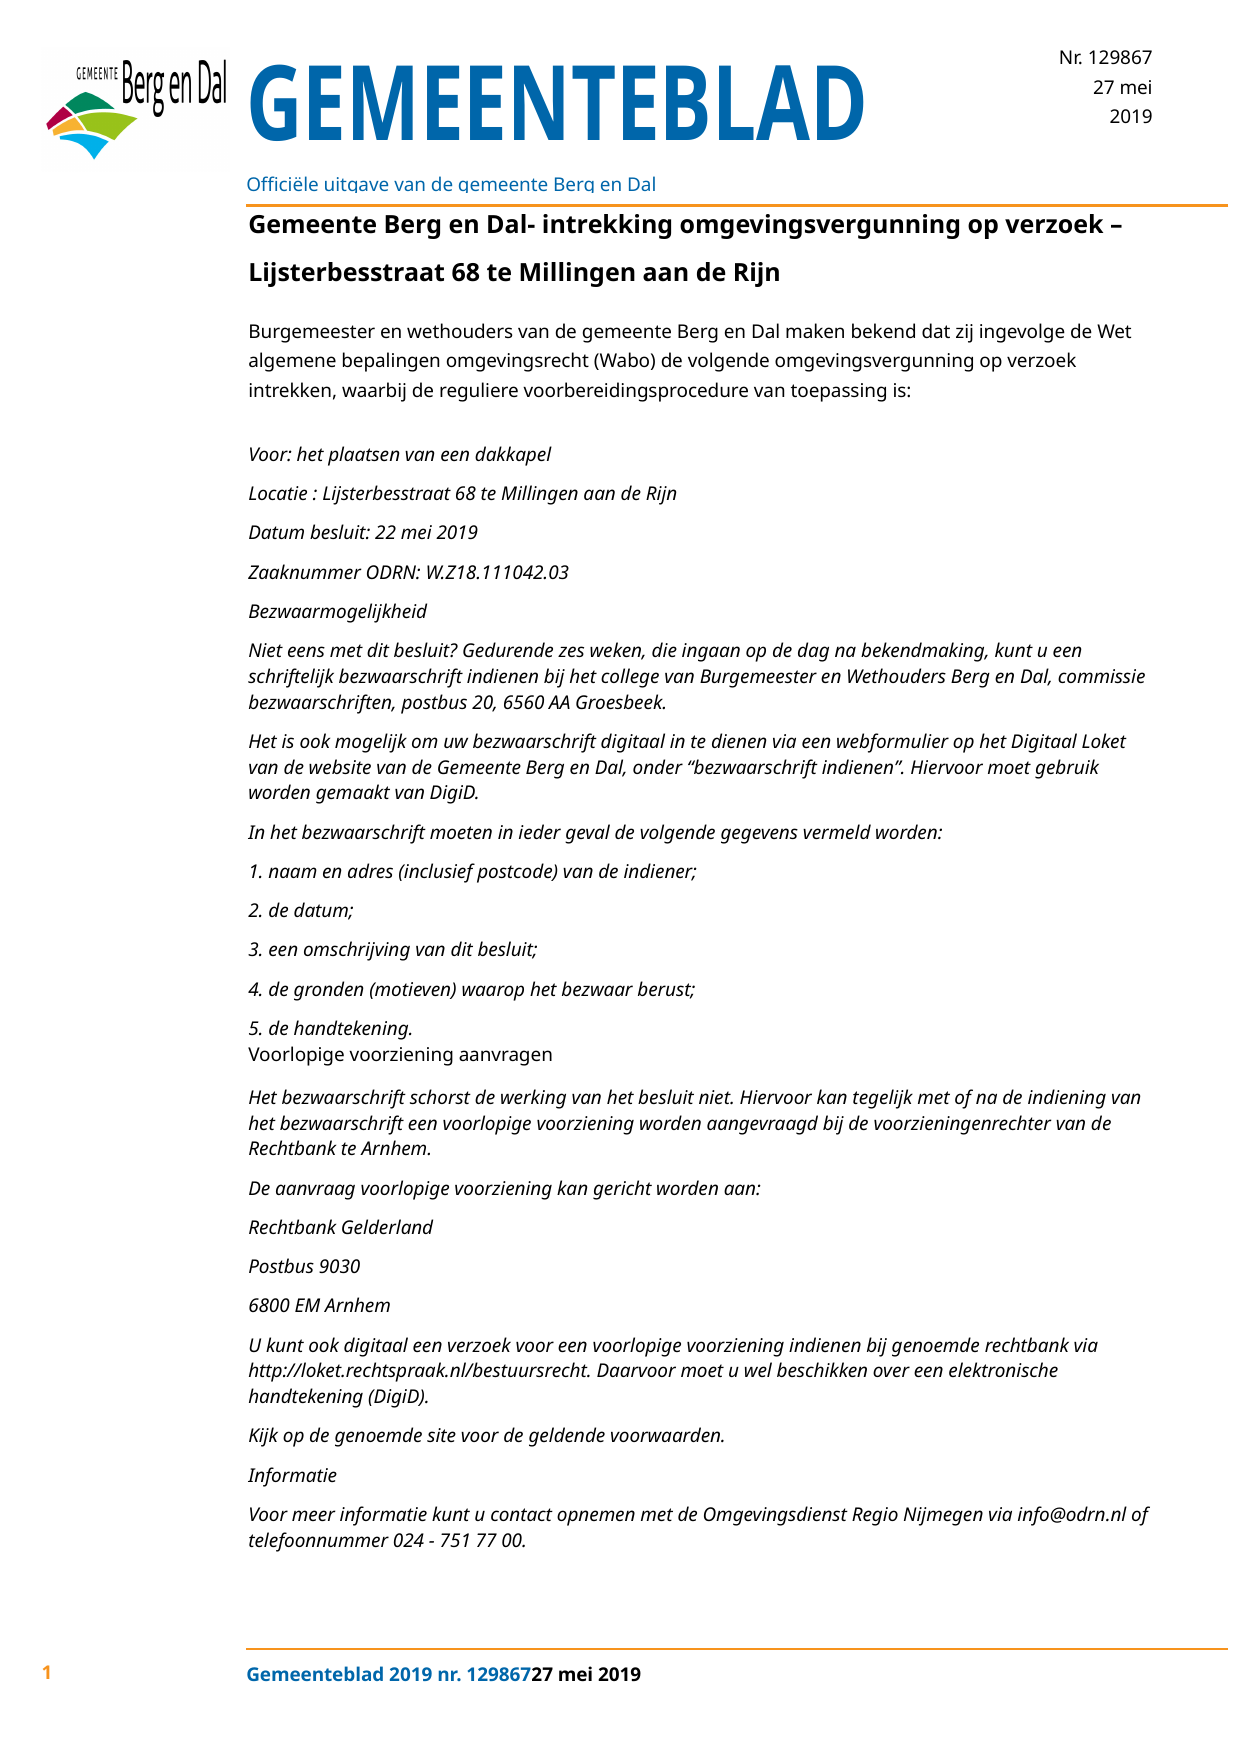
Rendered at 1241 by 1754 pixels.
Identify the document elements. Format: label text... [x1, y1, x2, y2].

text In het bezwaarschrift moeten in ieder geval de volgende gegevens vermeld worden: [248, 819, 1152, 844]
text Datum besluit: 22 mei 2019 [248, 519, 1152, 545]
text Informatie [248, 1462, 1152, 1488]
text 1. naam en adres (inclusief postcode) van de indiener; [248, 858, 1152, 884]
text Het bezwaarschrift schorst de werking van het besluit niet. Hiervoor kan tegelijk met of na de indiening van het bezwaarschrift een voorlopige voorziening worden aangevraagd bij de voorzieningenrechter van de Rechtbank te Arnhem. [248, 1084, 1152, 1161]
text 6800 EM Arnhem [248, 1293, 1152, 1318]
text 2. de datum; [248, 897, 1152, 923]
picture [41, 47, 231, 172]
text Rechtbank Gelderland [248, 1214, 1152, 1240]
text De aanvraag voorlopige voorziening kan gericht worden aan: [248, 1175, 1152, 1201]
text Locatie : Lijsterbesstraat 68 te Millingen aan de Rijn [248, 480, 1152, 506]
text Voor: het plaatsen van een dakkapel [248, 441, 1152, 467]
text Kijk op de genoemde site voor de geldende voorwaarden. [248, 1423, 1152, 1448]
text Voorlopige voorziening aanvragen [248, 1041, 1152, 1067]
text Postbus 9030 [248, 1253, 1152, 1279]
text U kunt ook digitaal een verzoek voor een voorlopige voorziening indienen bij genoemde rechtbank via http://loket.rechtspraak.nl/bestuursrecht. Daarvoor moet u wel beschikken over een elektronische handtekening (DigiD). [248, 1332, 1152, 1409]
text 5. de handtekening. [248, 1015, 1152, 1041]
text Gemeente Berg en Dal- intrekking omgevingsvergunning op verzoek – Lijsterbesstraat 68 te Millingen aan de Rijn [248, 207, 1152, 288]
text 3. een omschrijving van dit besluit; [248, 937, 1152, 962]
text Burgemeester en wethouders van de gemeente Berg en Dal maken bekend dat zij ingevolge de Wet algemene bepalingen omgevingsrecht (Wabo) de volgende omgevingsvergunning op verzoek intrekken, waarbij de reguliere voorbereidingsprocedure van toepassing is: [248, 318, 1152, 403]
text 4. de gronden (motieven) waarop het bezwaar berust; [248, 976, 1152, 1002]
text Bezwaarmogelijkheid [248, 598, 1152, 624]
text Niet eens met dit besluit? Gedurende zes weken, die ingaan op de dag na bekendmaking, kunt u een schriftelijk bezwaarschrift indienen bij het college van Burgemeester en Wethouders Berg en Dal, commissie bezwaarschriften, postbus 20, 6560 AA Groesbeek. [248, 637, 1152, 714]
text Voor meer informatie kunt u contact opnemen met de Omgevingsdienst Regio Nijmegen via info@odrn.nl of telefoonnummer 024 - 751 77 00. [248, 1501, 1152, 1553]
text Zaaknummer ODRN: W.Z18.111042.03 [248, 559, 1152, 584]
text Het is ook mogelijk om uw bezwaarschrift digitaal in te dienen via een webformulier op het Digitaal Loket van de website van de Gemeente Berg en Dal, onder “bezwaarschrift indienen”. Hiervoor moet gebruik worden gemaakt van DigiD. [248, 728, 1152, 805]
